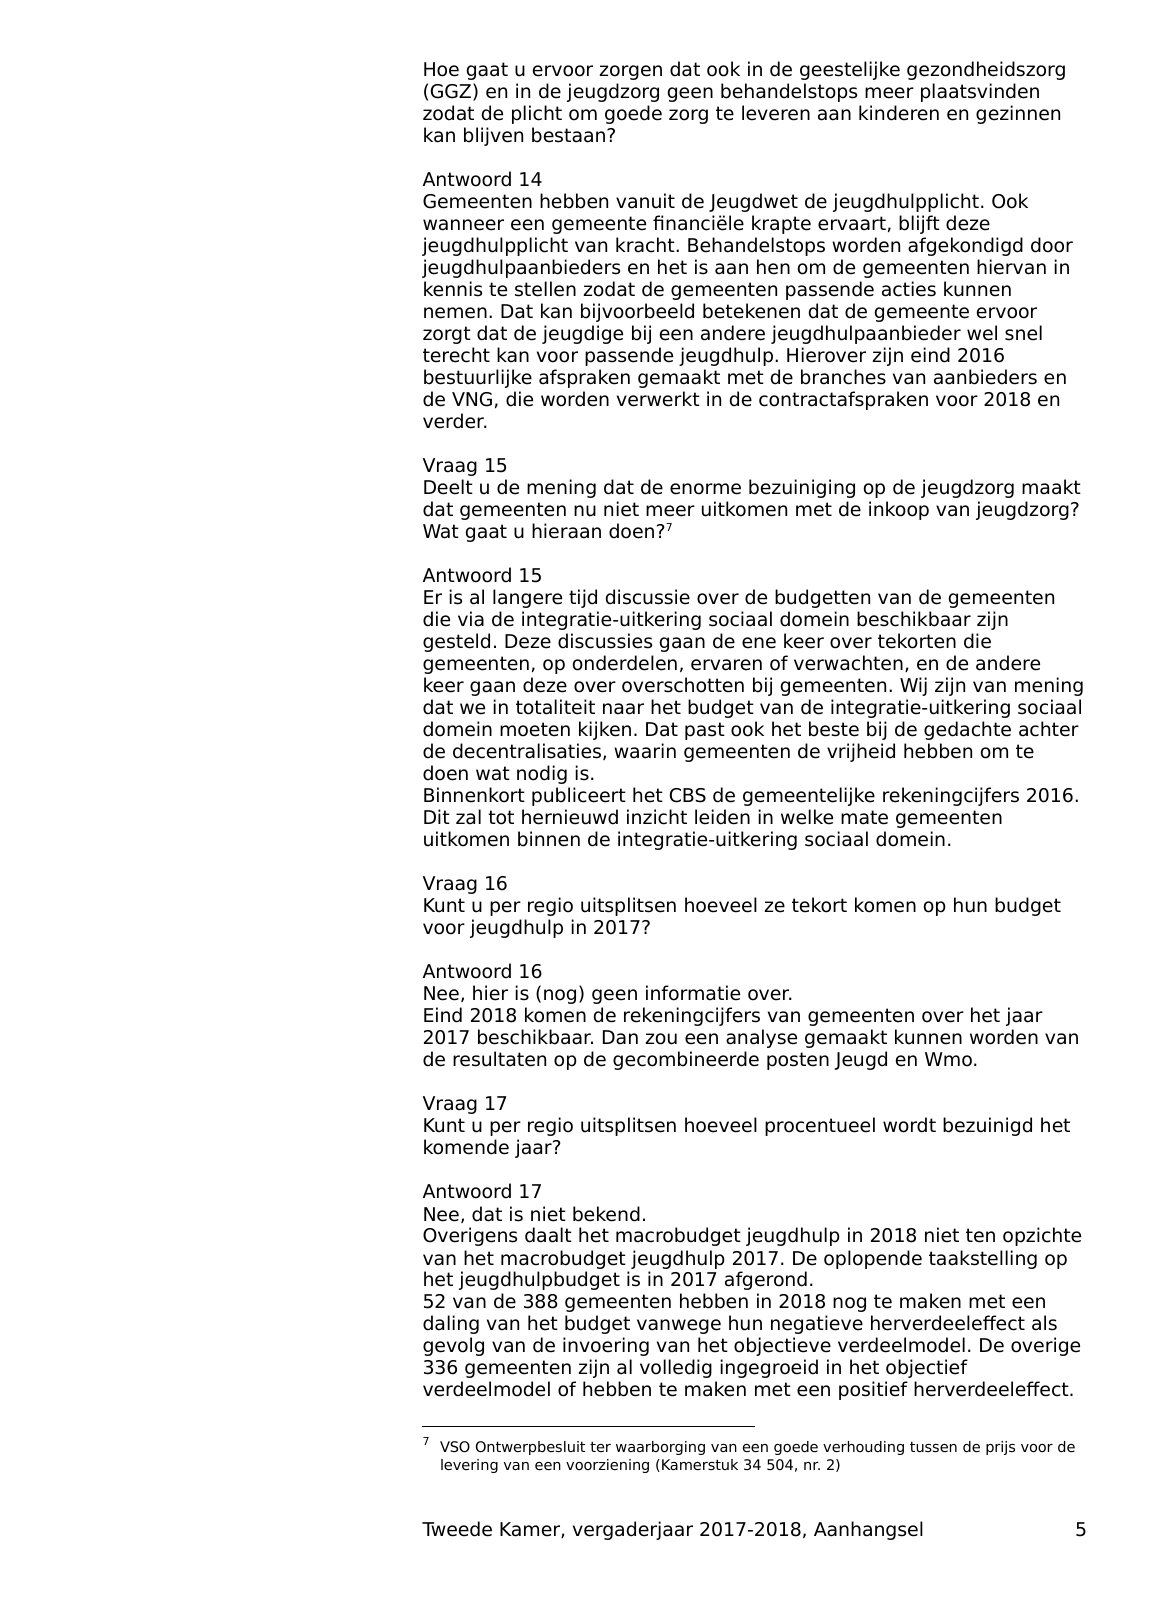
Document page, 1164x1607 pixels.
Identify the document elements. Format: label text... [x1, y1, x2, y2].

text Antwoord 17 [422, 1181, 1087, 1203]
text Gemeenten hebben vanuit de Jeugdwet de jeugdhulpplicht. Ook wanneer een gemeente financiële krapte ervaart, blijft deze jeugdhulpplicht van kracht. Behandelstops worden afgekondigd door jeugdhulpaanbieders en het is aan hen om de gemeenten hiervan in kennis te stellen zodat de gemeenten passende acties kunnen nemen. Dat kan bijvoorbeeld betekenen dat de gemeente ervoor zorgt dat de jeugdige bij een andere jeugdhulpaanbieder wel snel terecht kan voor passende jeugdhulp. Hierover zijn eind 2016 bestuurlijke afspraken gemaakt met de branches van aanbieders en de VNG, die worden verwerkt in de contractafspraken voor 2018 en verder. [422, 191, 1087, 433]
text Deelt u de mening dat de enorme bezuiniging op de jeugdzorg maakt dat gemeenten nu niet meer uitkomen met de inkoop van jeugdzorg? Wat gaat u hieraan doen? [422, 477, 1087, 543]
text Vraag 17 [422, 1093, 1087, 1115]
text Antwoord 16 [422, 961, 1087, 983]
text Nee, hier is (nog) geen informatie over. [422, 983, 1087, 1005]
text Nee, dat is niet bekend. [422, 1203, 1087, 1225]
text Hoe gaat u ervoor zorgen dat ook in de geestelijke gezondheidszorg (GGZ) en in de jeugdzorg geen behandelstops meer plaatsvinden zodat de plicht om goede zorg te leveren aan kinderen en gezinnen kan blijven bestaan? [422, 59, 1087, 147]
text Kunt u per regio uitsplitsen hoeveel ze tekort komen op hun budget voor jeugdhulp in 2017? [422, 895, 1087, 939]
text Vraag 15 [422, 455, 1087, 477]
text Vraag 16 [422, 873, 1087, 895]
text Kunt u per regio uitsplitsen hoeveel procentueel wordt bezuinigd het komende jaar? [422, 1115, 1087, 1159]
text VSO Ontwerpbesluit ter waarborging van een goede verhouding tussen de prijs voor de levering van een voorziening (Kamerstuk 34 504, nr. 2) [422, 1435, 1087, 1474]
text Binnenkort publiceert het CBS de gemeentelijke rekeningcijfers 2016. Dit zal tot hernieuwd inzicht leiden in welke mate gemeenten uitkomen binnen de integratie-uitkering sociaal domein. [422, 785, 1087, 851]
text 52 van de 388 gemeenten hebben in 2018 nog te maken met een daling van het budget vanwege hun negatieve herverdeeleffect als gevolg van de invoering van het objectieve verdeelmodel. De overige 336 gemeenten zijn al volledig ingegroeid in het objectief verdeelmodel of hebben te maken met een positief herverdeeleffect. [422, 1291, 1087, 1401]
text Overigens daalt het macrobudget jeugdhulp in 2018 niet ten opzichte van het macrobudget jeugdhulp 2017. De oplopende taakstelling op het jeugdhulpbudget is in 2017 afgerond. [422, 1225, 1087, 1291]
text Antwoord 15 [422, 565, 1087, 587]
text Er is al langere tijd discussie over de budgetten van de gemeenten die via de integratie-uitkering sociaal domein beschikbaar zijn gesteld. Deze discussies gaan de ene keer over tekorten die gemeenten, op onderdelen, ervaren of verwachten, en de andere keer gaan deze over overschotten bij gemeenten. Wij zijn van mening dat we in totaliteit naar het budget van de integratie-uitkering sociaal domein moeten kijken. Dat past ook het beste bij de gedachte achter de decentralisaties, waarin gemeenten de vrijheid hebben om te doen wat nodig is. [422, 587, 1087, 785]
text Eind 2018 komen de rekeningcijfers van gemeenten over het jaar 2017 beschikbaar. Dan zou een analyse gemaakt kunnen worden van de resultaten op de gecombineerde posten Jeugd en Wmo. [422, 1005, 1087, 1071]
text Antwoord 14 [422, 169, 1087, 191]
